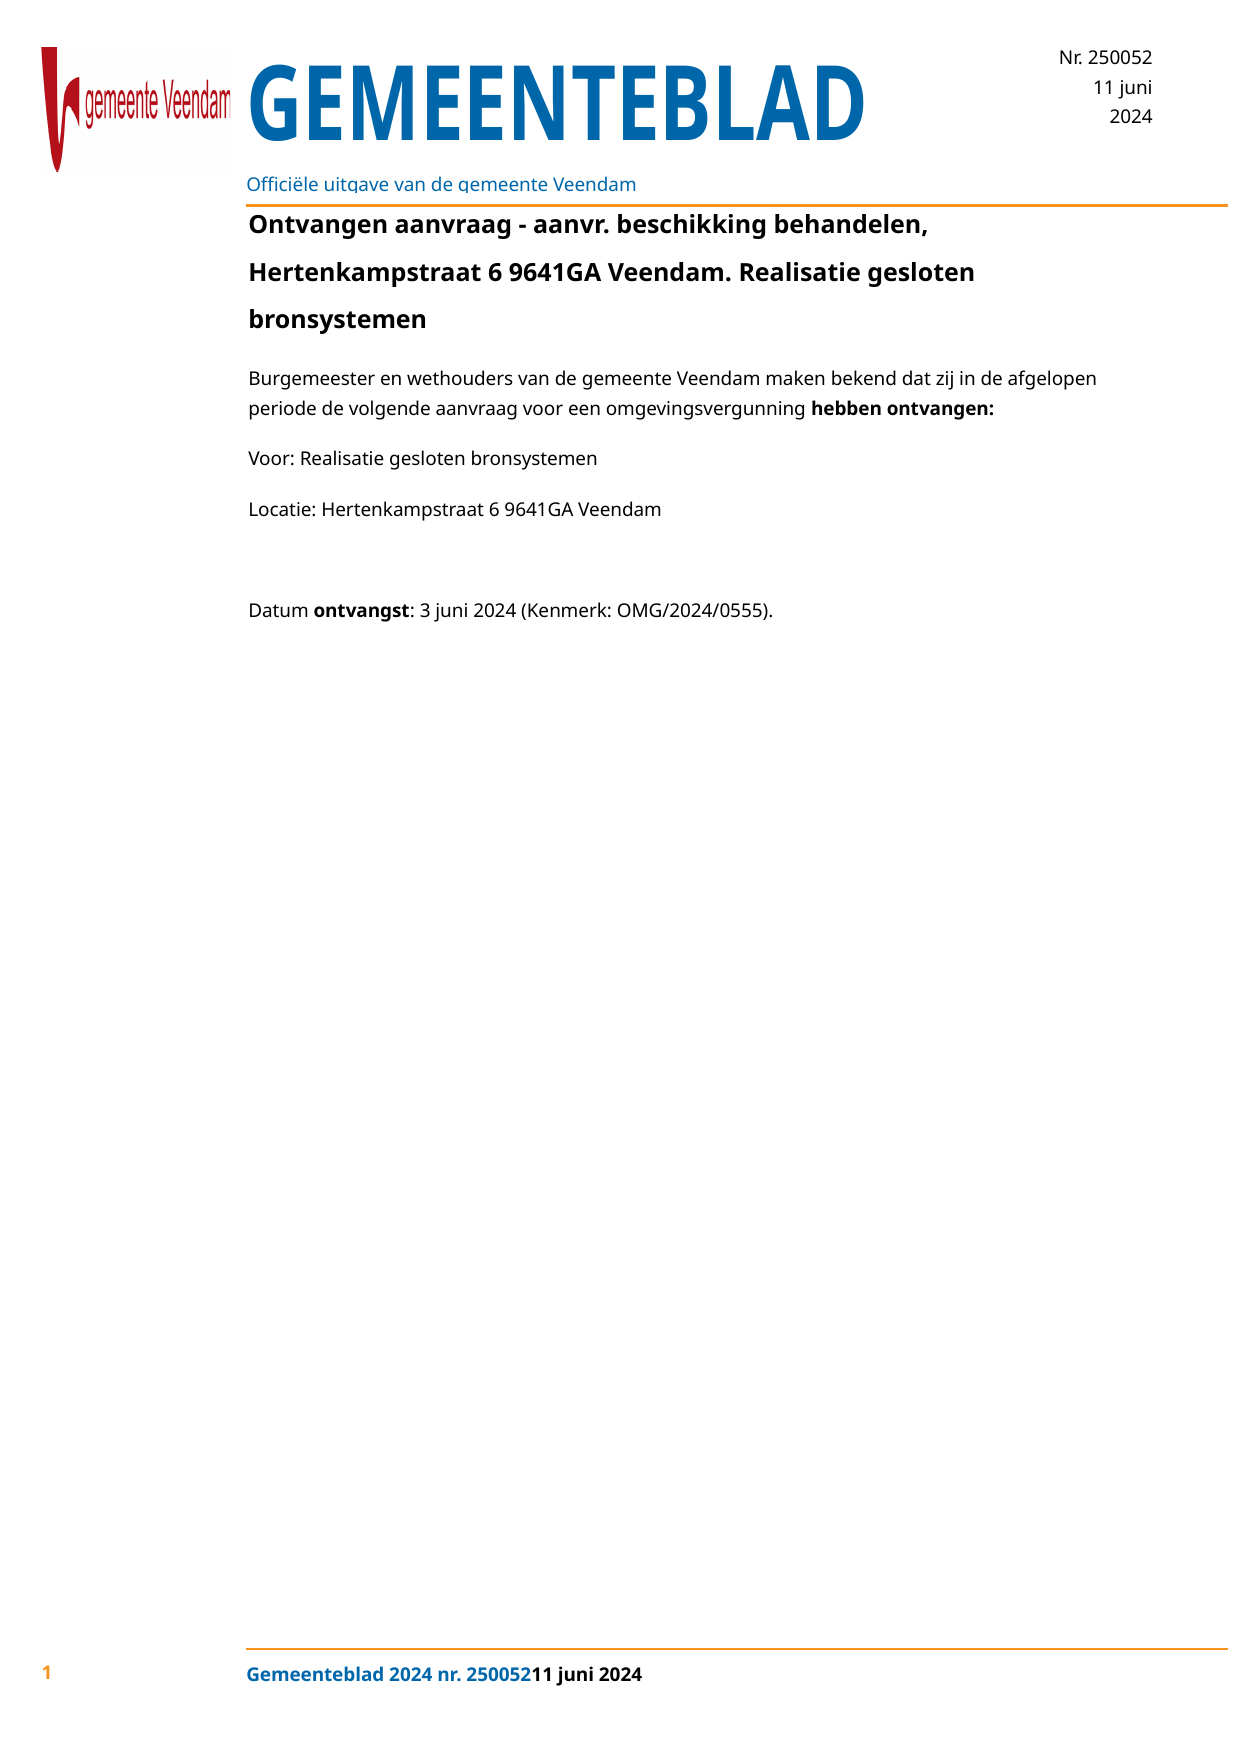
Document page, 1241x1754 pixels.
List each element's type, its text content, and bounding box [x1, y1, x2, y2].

picture [41, 47, 231, 172]
text Datum ontvangst: 3 juni 2024 (Kenmerk: OMG/2024/0555). [248, 597, 1152, 622]
text Voor: Realisatie gesloten bronsystemen [248, 446, 1152, 471]
text Locatie: Hertenkampstraat 6 9641GA Veendam [248, 496, 1152, 522]
text Burgemeester en wethouders van de gemeente Veendam maken bekend dat zij in de afgelopen periode de volgende aanvraag voor een omgevingsvergunning hebben ontvangen: [248, 366, 1152, 421]
text Ontvangen aanvraag - aanvr. beschikking behandelen, Hertenkampstraat 6 9641GA Veendam. Realisatie gesloten bronsystemen [248, 207, 1152, 336]
